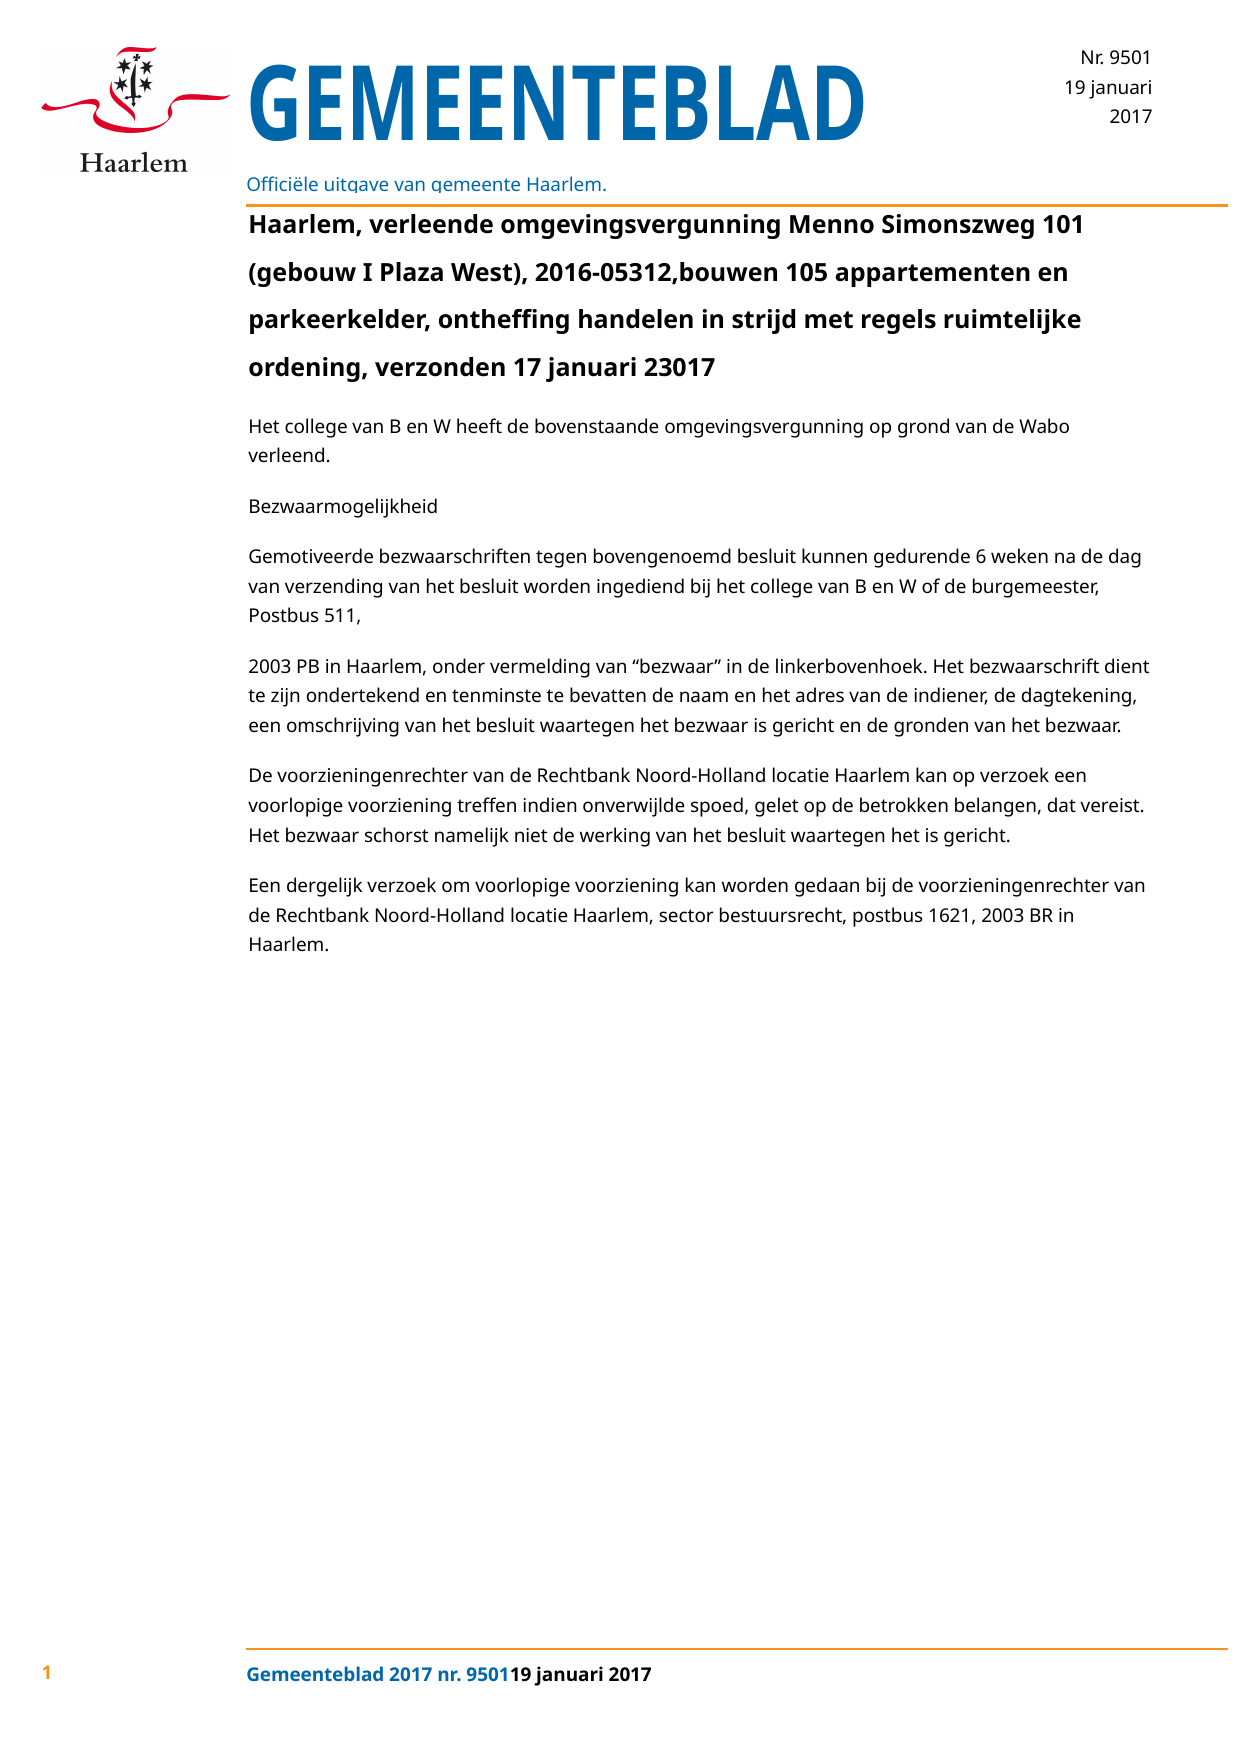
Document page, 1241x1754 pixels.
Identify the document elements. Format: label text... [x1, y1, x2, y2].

text De voorzieningenrechter van de Rechtbank Noord-Holland locatie Haarlem kan op verzoek een voorlopige voorziening treffen indien onverwijlde spoed, gelet op de betrokken belangen, dat vereist. Het bezwaar schorst namelijk niet de werking van het besluit waartegen het is gericht. [248, 763, 1152, 848]
picture [41, 47, 231, 172]
text Gemotiveerde bezwaarschriften tegen bovengenoemd besluit kunnen gedurende 6 weken na de dag van verzending van het besluit worden ingediend bij het college van B en W of de burgemeester, Postbus 511, [248, 543, 1152, 628]
text Een dergelijk verzoek om voorlopige voorziening kan worden gedaan bij de voorzieningenrechter van de Rechtbank Noord-Holland locatie Haarlem, sector bestuursrecht, postbus 1621, 2003 BR in Haarlem. [248, 872, 1152, 957]
text Bezwaarmogelijkheid [248, 493, 1152, 519]
text 2003 PB in Haarlem, onder vermelding van “bezwaar” in de linkerbovenhoek. Het bezwaarschrift dient te zijn ondertekend en tenminste te bevatten de naam en het adres van de indiener, de dagtekening, een omschrijving van het besluit waartegen het bezwaar is gericht en de gronden van het bezwaar. [248, 653, 1152, 738]
text Het college van B en W heeft de bovenstaande omgevingsvergunning op grond van de Wabo verleend. [248, 413, 1152, 468]
text Haarlem, verleende omgevingsvergunning Menno Simonszweg 101 (gebouw I Plaza West), 2016-05312,bouwen 105 appartementen en parkeerkelder, ontheffing handelen in strijd met regels ruimtelijke ordening, verzonden 17 januari 23017 [248, 207, 1152, 384]
